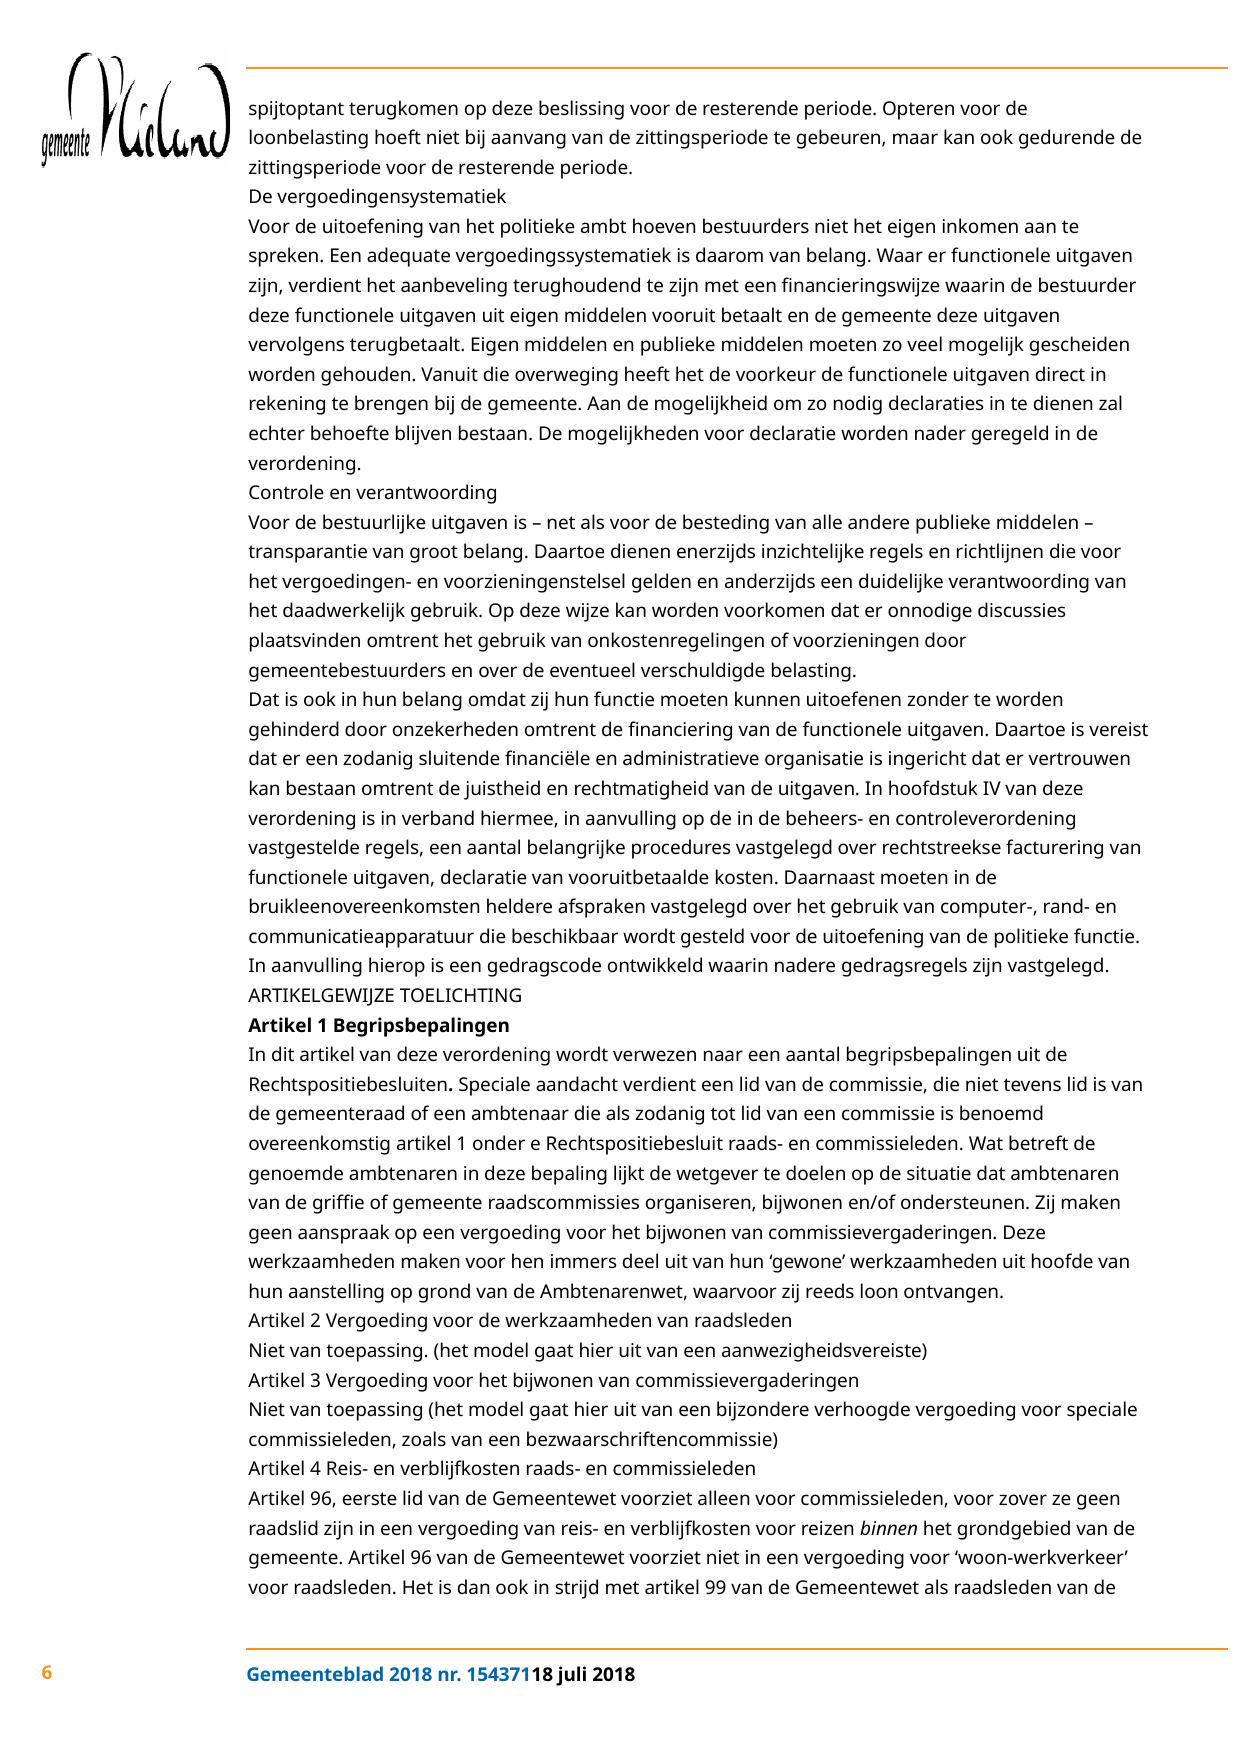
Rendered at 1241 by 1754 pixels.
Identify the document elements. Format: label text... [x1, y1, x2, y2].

text Artikel 4 Reis- en verblijfkosten raads- en commissieleden [248, 1456, 1152, 1481]
text Artikel 96, eerste lid van de Gemeentewet voorziet alleen voor commissieleden, voor zover ze geen raadslid zijn in een vergoeding van reis- en verblijfkosten voor reizen binnen het grondgebied van de gemeente. Artikel 96 van de Gemeentewet voorziet niet in een vergoeding voor ‘woon-werkverkeer’ voor raadsleden. Het is dan ook in strijd met artikel 99 van de Gemeentewet als raadsleden van de [248, 1485, 1152, 1600]
text Dat is ook in hun belang omdat zij hun functie moeten kunnen uitoefenen zonder te worden gehinderd door onzekerheden omtrent de financiering van de functionele uitgaven. Daartoe is vereist dat er een zodanig sluitende financiële en administratieve organisatie is ingericht dat er vertrouwen kan bestaan omtrent de juistheid en rechtmatigheid van de uitgaven. In hoofdstuk IV van deze verordening is in verband hiermee, in aanvulling op de in de beheers- en controleverordening vastgestelde regels, een aantal belangrijke procedures vastgelegd over rechtstreekse facturering van functionele uitgaven, declaratie van vooruitbetaalde kosten. Daarnaast moeten in de bruikleenovereenkomsten heldere afspraken vastgelegd over het gebruik van computer-, rand- en communicatieapparatuur die beschikbaar wordt gesteld voor de uitoefening van de politieke functie. In aanvulling hierop is een gedragscode ontwikkeld waarin nadere gedragsregels zijn vastgelegd. [248, 686, 1152, 978]
text Artikel 2 Vergoeding voor de werkzaamheden van raadsleden [248, 1308, 1152, 1333]
text ARTIKELGEWIJZE TOELICHTING [248, 982, 1152, 1008]
text De vergoedingensystematiek [248, 183, 1152, 209]
text Niet van toepassing. (het model gaat hier uit van een aanwezigheidsvereiste) [248, 1337, 1152, 1363]
text Artikel 3 Vergoeding voor het bijwonen van commissievergaderingen [248, 1367, 1152, 1393]
text Artikel 1 Begripsbepalingen [248, 1012, 1152, 1038]
text Voor de uitoefening van het politieke ambt hoeven bestuurders niet het eigen inkomen aan te spreken. Een adequate vergoedingssystematiek is daarom van belang. Waar er functionele uitgaven zijn, verdient het aanbeveling terughoudend te zijn met een financieringswijze waarin de bestuurder deze functionele uitgaven uit eigen middelen vooruit betaalt en de gemeente deze uitgaven vervolgens terugbetaalt. Eigen middelen en publieke middelen moeten zo veel mogelijk gescheiden worden gehouden. Vanuit die overweging heeft het de voorkeur de functionele uitgaven direct in rekening te brengen bij de gemeente. Aan de mogelijkheid om zo nodig declaraties in te dienen zal echter behoefte blijven bestaan. De mogelijkheden voor declaratie worden nader geregeld in de verordening. [248, 213, 1152, 476]
text Voor de bestuurlijke uitgaven is – net als voor de besteding van alle andere publieke middelen – transparantie van groot belang. Daartoe dienen enerzijds inzichtelijke regels en richtlijnen die voor het vergoedingen- en voorzieningenstelsel gelden en anderzijds een duidelijke verantwoording van het daadwerkelijk gebruik. Op deze wijze kan worden voorkomen dat er onnodige discussies plaatsvinden omtrent het gebruik van onkostenregelingen of voorzieningen door gemeentebestuurders en over de eventueel verschuldigde belasting. [248, 509, 1152, 683]
text Niet van toepassing (het model gaat hier uit van een bijzondere verhoogde vergoeding voor speciale commissieleden, zoals van een bezwaarschriftencommissie) [248, 1396, 1152, 1452]
picture [41, 47, 231, 172]
text spijtoptant terugkomen op deze beslissing voor de resterende periode. Opteren voor de loonbelasting hoeft niet bij aanvang van de zittingsperiode te gebeuren, maar kan ook gedurende de zittingsperiode voor de resterende periode. [248, 95, 1152, 180]
text Controle en verantwoording [248, 479, 1152, 505]
text In dit artikel van deze verordening wordt verwezen naar een aantal begripsbepalingen uit de Rechtspositiebesluiten. Speciale aandacht verdient een lid van de commissie, die niet tevens lid is van de gemeenteraad of een ambtenaar die als zodanig tot lid van een commissie is benoemd overeenkomstig artikel 1 onder e Rechtspositiebesluit raads- en commissieleden. Wat betreft de genoemde ambtenaren in deze bepaling lijkt de wetgever te doelen op de situatie dat ambtenaren van de griffie of gemeente raadscommissies organiseren, bijwonen en/of ondersteunen. Zij maken geen aanspraak op een vergoeding voor het bijwonen van commissievergaderingen. Deze werkzaamheden maken voor hen immers deel uit van hun ‘gewone’ werkzaamheden uit hoofde van hun aanstelling op grond van de Ambtenarenwet, waarvoor zij reeds loon ontvangen. [248, 1041, 1152, 1304]
